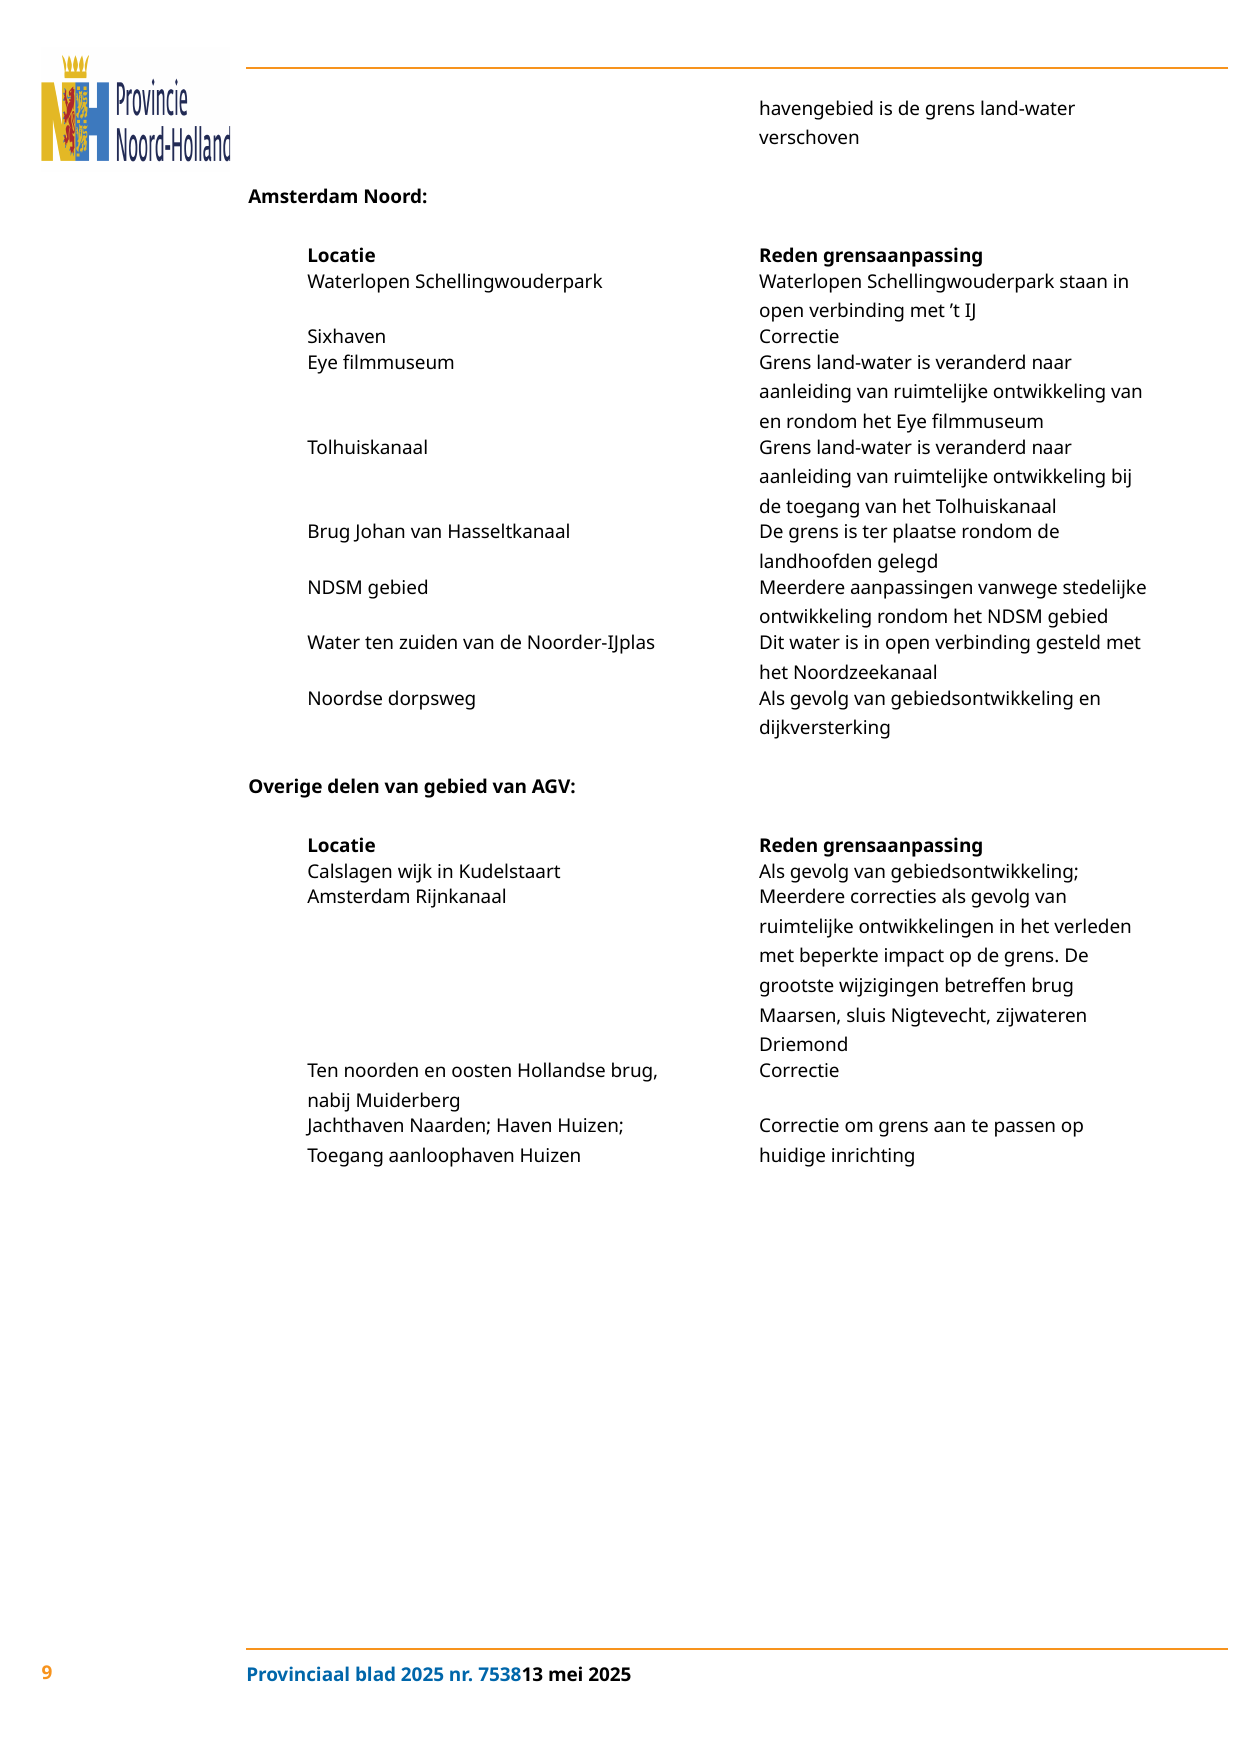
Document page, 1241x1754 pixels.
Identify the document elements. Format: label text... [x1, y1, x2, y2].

table_cell Correctie om grens aan te passen op huidige inrichting [700, 1113, 1152, 1168]
table_cell [248, 95, 700, 150]
table_cell Water ten zuiden van de Noorder-IJplas [248, 629, 700, 685]
picture [41, 47, 231, 172]
table_cell Meerdere correcties als gevolg van ruimtelijke ontwikkelingen in het verleden met beperkte impact op de grens. De grootste wijzigingen betreffen brug Maarsen, sluis Nigtevecht, zijwateren Driemond [700, 884, 1152, 1057]
table_cell havengebied is de grens land-water verschoven [700, 95, 1152, 150]
table_cell Sixhaven [248, 323, 700, 349]
table_cell Calslagen wijk in Kudelstaart [248, 858, 700, 883]
table_cell Waterlopen Schellingwouderpark staan in open verbinding met ’t IJ [700, 268, 1152, 323]
table_cell Jachthaven Naarden; Haven Huizen; Toegang aanloophaven Huizen [248, 1113, 700, 1168]
table_cell Eye filmmuseum [248, 349, 700, 434]
table_cell NDSM gebied [248, 574, 700, 629]
text Overige delen van gebied van AGV: [248, 773, 1152, 798]
table_cell De grens is ter plaatse rondom de landhoofden gelegd [700, 519, 1152, 574]
table_cell Als gevolg van gebiedsontwikkeling en dijkversterking [700, 685, 1152, 740]
table_cell Amsterdam Rijnkanaal [248, 884, 700, 1057]
table_cell Ten noorden en oosten Hollandse brug, nabij Muiderberg [248, 1057, 700, 1112]
table_header Reden grensaanpassing [700, 832, 1152, 858]
table_cell Correctie [700, 323, 1152, 349]
table_header Reden grensaanpassing [700, 242, 1152, 268]
table_cell Als gevolg van gebiedsontwikkeling; [700, 858, 1152, 883]
table_header Locatie [248, 832, 700, 858]
table_cell Meerdere aanpassingen vanwege stedelijke ontwikkeling rondom het NDSM gebied [700, 574, 1152, 629]
text Amsterdam Noord: [248, 183, 1152, 209]
table_cell Dit water is in open verbinding gesteld met het Noordzeekanaal [700, 629, 1152, 685]
table_cell Grens land-water is veranderd naar aanleiding van ruimtelijke ontwikkeling bij de toegang van het Tolhuiskanaal [700, 434, 1152, 519]
table_header Locatie [248, 242, 700, 268]
table_cell Correctie [700, 1057, 1152, 1112]
table_cell Waterlopen Schellingwouderpark [248, 268, 700, 323]
table_cell Brug Johan van Hasseltkanaal [248, 519, 700, 574]
table_cell Grens land-water is veranderd naar aanleiding van ruimtelijke ontwikkeling van en rondom het Eye filmmuseum [700, 349, 1152, 434]
table_cell Noordse dorpsweg [248, 685, 700, 740]
table_cell Tolhuiskanaal [248, 434, 700, 519]
